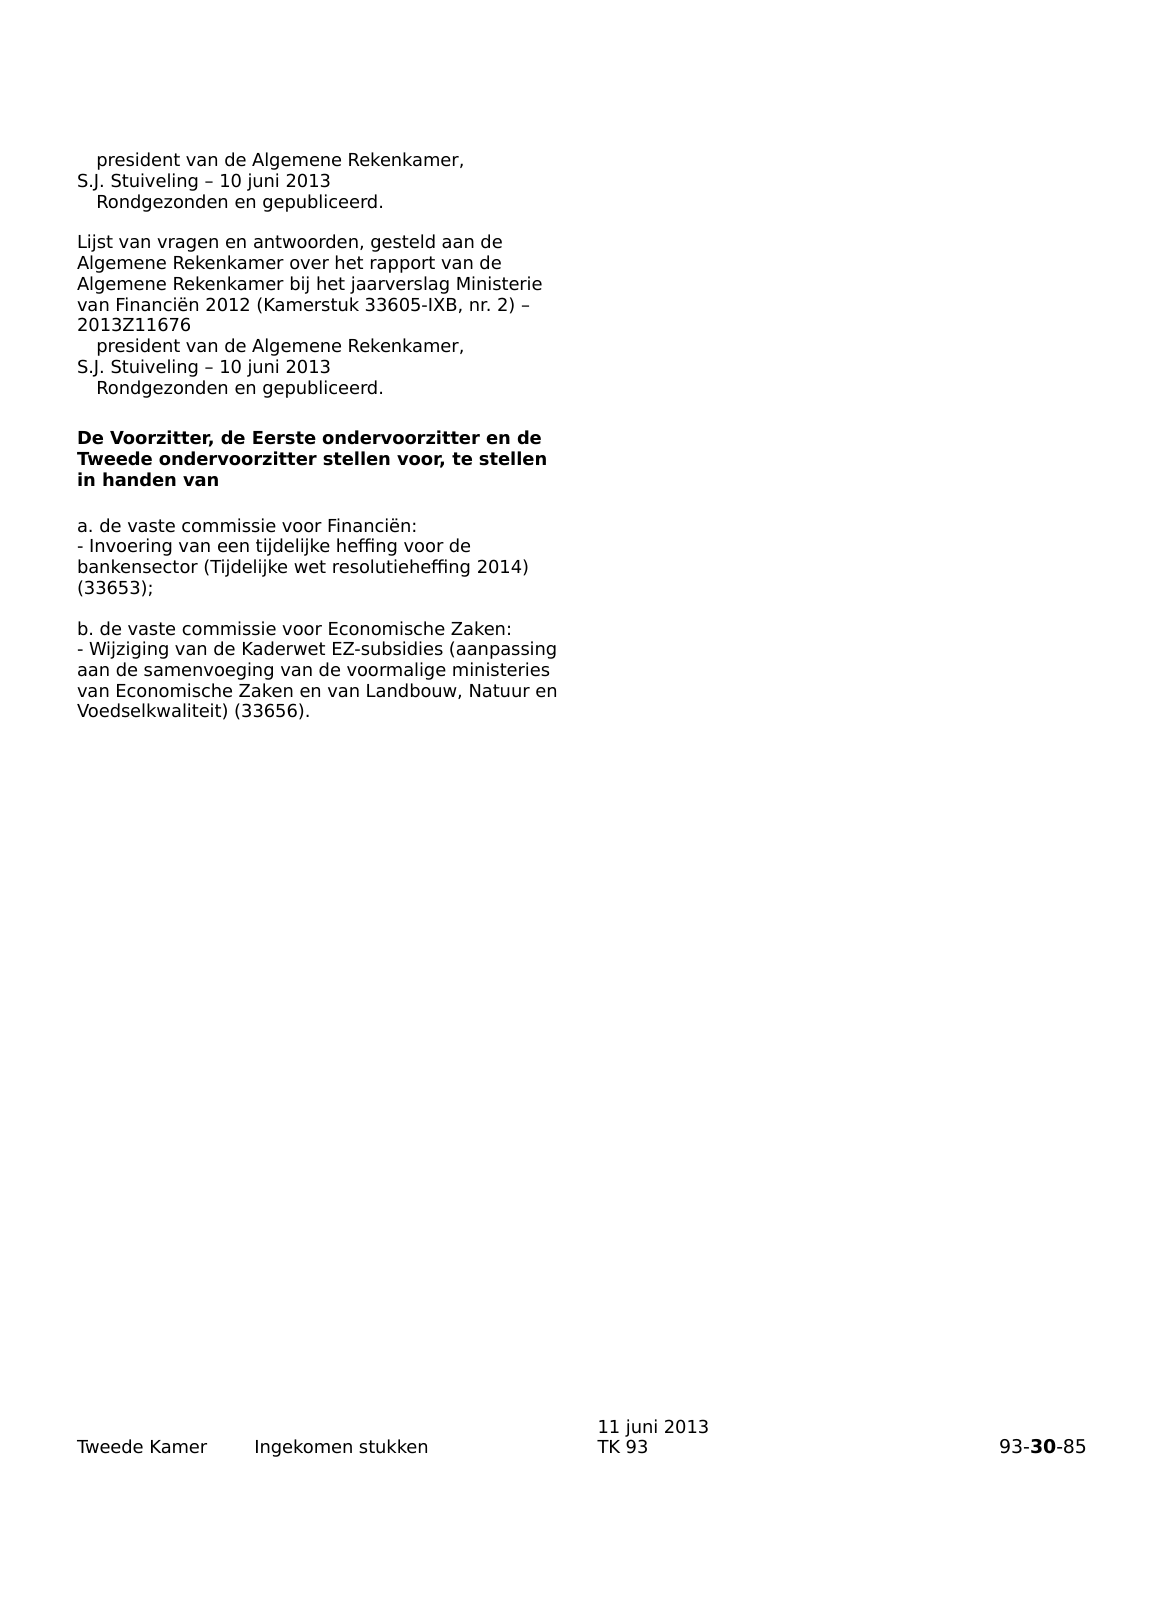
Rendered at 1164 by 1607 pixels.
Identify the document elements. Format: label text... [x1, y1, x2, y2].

text Lijst van vragen en antwoorden, gesteld aan de Algemene Rekenkamer over het rapport van de Algemene Rekenkamer bij het jaarverslag Ministerie van Financiën 2012 (Kamerstuk 33605-IXB, nr. 2) – 2013Z11676 [77, 232, 567, 336]
text Rondgezonden en gepubliceerd. [77, 192, 567, 212]
text - Wijziging van de Kaderwet EZ-subsidies (aanpassing aan de samenvoeging van de voormalige ministeries van Economische Zaken en van Landbouw, Natuur en Voedselkwaliteit) (33656). [77, 639, 567, 722]
text president van de Algemene Rekenkamer, S.J. Stuiveling – 10 juni 2013 [77, 336, 567, 377]
text president van de Algemene Rekenkamer, S.J. Stuiveling – 10 juni 2013 [77, 150, 567, 192]
text b. de vaste commissie voor Economische Zaken: [77, 618, 567, 639]
text Rondgezonden en gepubliceerd. [77, 377, 567, 398]
text - Invoering van een tijdelijke heffing voor de bankensector (Tijdelijke wet resolutieheffing 2014) (33653); [77, 536, 567, 598]
subtitle De Voorzitter, de Eerste ondervoorzitter en de Tweede ondervoorzitter stellen voor, te stellen in handen van [77, 428, 567, 490]
text a. de vaste commissie voor Financiën: [77, 515, 567, 536]
